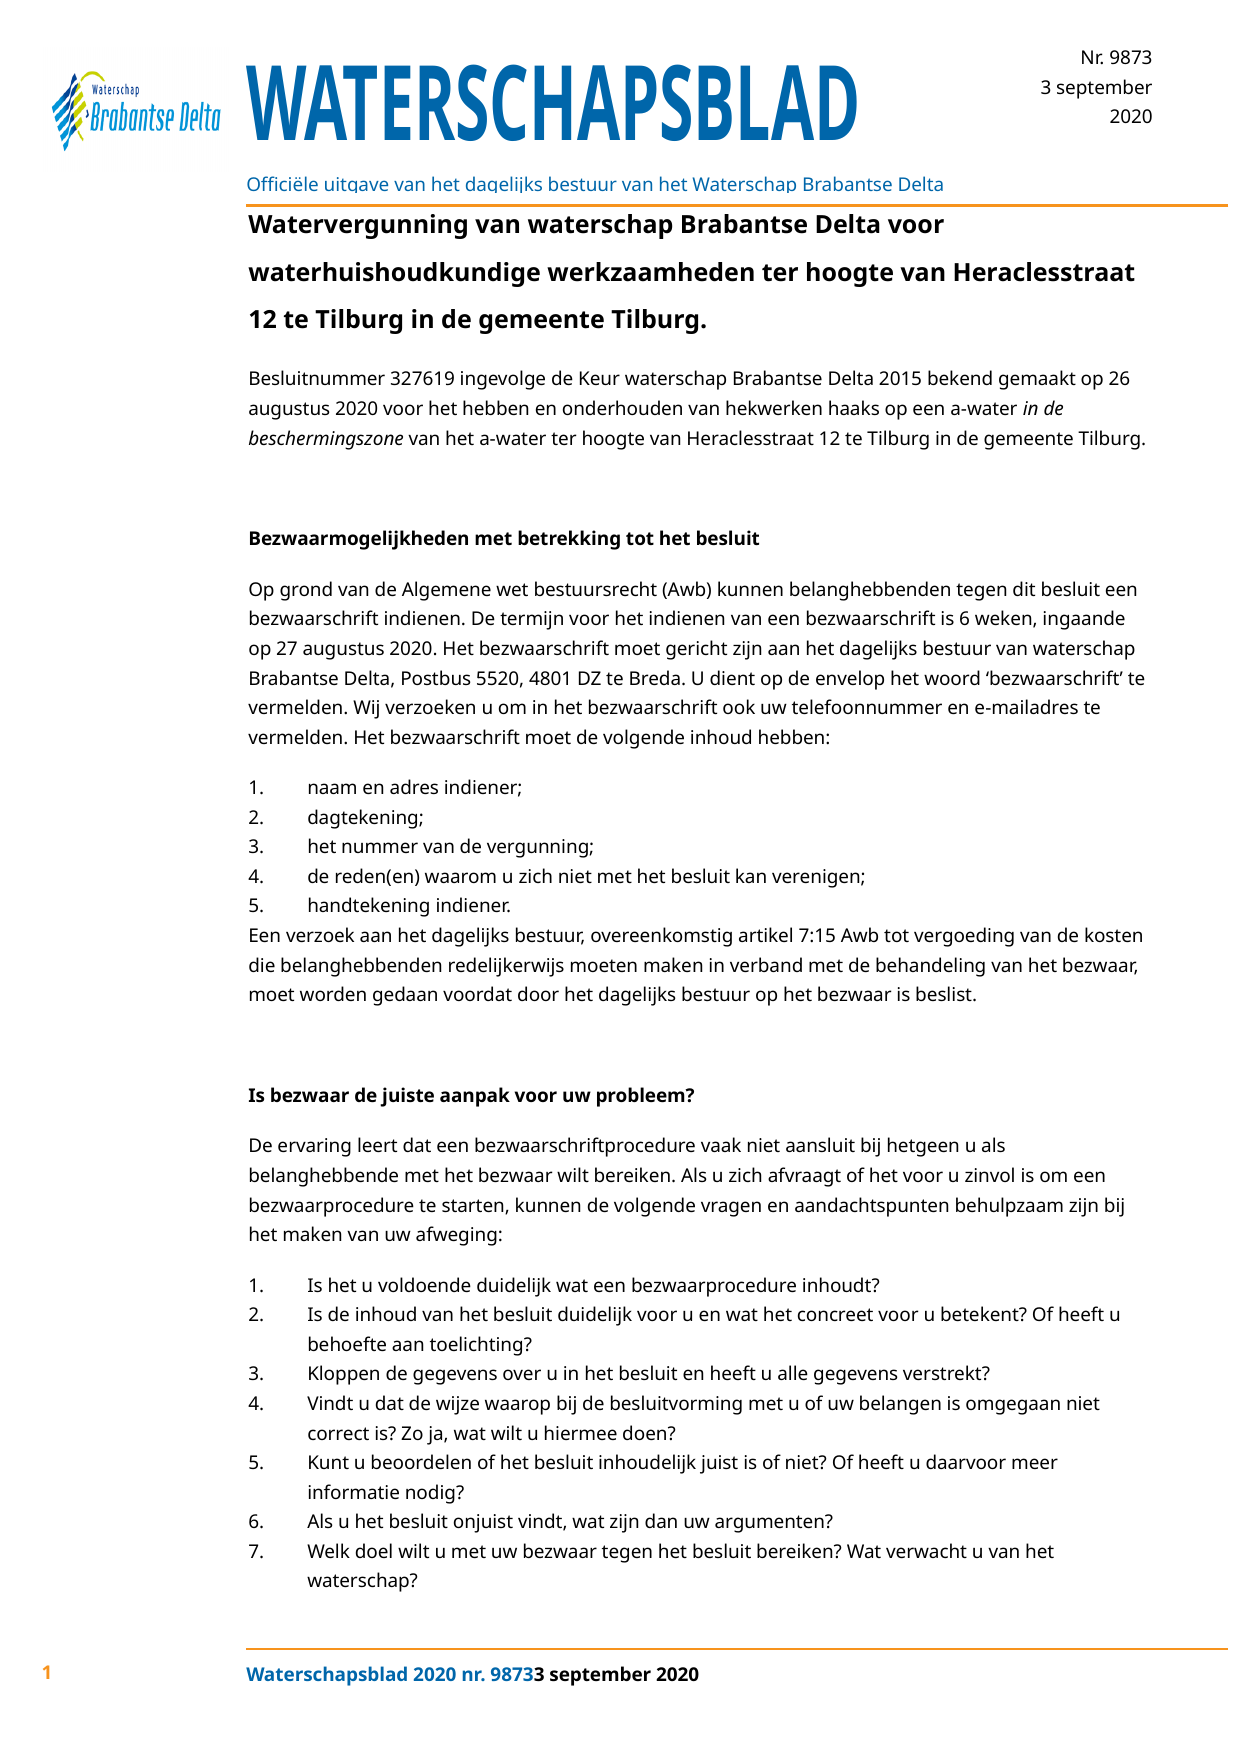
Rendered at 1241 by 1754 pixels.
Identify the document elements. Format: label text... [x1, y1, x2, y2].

list Vindt u dat de wijze waarop bij de besluitvorming met u of uw belangen is omgegaan niet correct is? Zo ja, wat wilt u hiermee doen? [248, 1390, 1152, 1445]
list naam en adres indiener; [248, 774, 1152, 800]
text Op grond van de Algemene wet bestuursrecht (Awb) kunnen belanghebbenden tegen dit besluit een bezwaarschrift indienen. De termijn voor het indienen van een bezwaarschrift is 6 weken, ingaande op 27 augustus 2020. Het bezwaarschrift moet gericht zijn aan het dagelijks bestuur van waterschap Brabantse Delta, Postbus 5520, 4801 DZ te Breda. U dient op de envelop het woord ‘bezwaarschrift’ te vermelden. Wij verzoeken u om in het bezwaarschrift ook uw telefoonnummer en e‑mailadres te vermelden. Het bezwaarschrift moet de volgende inhoud hebben: [248, 576, 1152, 749]
text Watervergunning van waterschap Brabantse Delta voor waterhuishoudkundige werkzaamheden ter hoogte van Heraclesstraat 12 te Tilburg in de gemeente Tilburg. [248, 207, 1152, 336]
list Kunt u beoordelen of het besluit inhoudelijk juist is of niet? Of heeft u daarvoor meer informatie nodig? [248, 1449, 1152, 1504]
text Bezwaarmogelijkheden met betrekking tot het besluit [248, 526, 1152, 551]
list Kloppen de gegevens over u in het besluit en heeft u alle gegevens verstrekt? [248, 1361, 1152, 1386]
picture [41, 47, 231, 172]
list de reden(en) waarom u zich niet met het besluit kan verenigen; [248, 863, 1152, 889]
text Besluitnummer 327619 ingevolge de Keur waterschap Brabantse Delta 2015 bekend gemaakt op 26 augustus 2020 voor het hebben en onderhouden van hekwerken haaks op een a-water in de beschermingszone van het a-water ter hoogte van Heraclesstraat 12 te Tilburg in de gemeente Tilburg. [248, 366, 1152, 450]
text Is bezwaar de juiste aanpak voor uw probleem? [248, 1082, 1152, 1108]
list Als u het besluit onjuist vindt, wat zijn dan uw argumenten? [248, 1508, 1152, 1534]
list het nummer van de vergunning; [248, 833, 1152, 859]
text Een verzoek aan het dagelijks bestuur, overeenkomstig artikel 7:15 Awb tot vergoeding van de kosten die belanghebbenden redelijkerwijs moeten maken in verband met de behandeling van het bezwaar, moet worden gedaan voordat door het dagelijks bestuur op het bezwaar is beslist. [248, 922, 1152, 1007]
list handtekening indiener. [248, 893, 1152, 918]
list Is de inhoud van het besluit duidelijk voor u en wat het concreet voor u betekent? Of heeft u behoefte aan toelichting? [248, 1301, 1152, 1357]
text De ervaring leert dat een bezwaarschriftprocedure vaak niet aansluit bij hetgeen u als belanghebbende met het bezwaar wilt bereiken. Als u zich afvraagt of het voor u zinvol is om een bezwaarprocedure te starten, kunnen de volgende vragen en aandachtspunten behulpzaam zijn bij het maken van uw afweging: [248, 1133, 1152, 1247]
list dagtekening; [248, 804, 1152, 829]
list Welk doel wilt u met uw bezwaar tegen het besluit bereiken? Wat verwacht u van het waterschap? [248, 1538, 1152, 1593]
list Is het u voldoende duidelijk wat een bezwaarprocedure inhoudt? [248, 1272, 1152, 1297]
